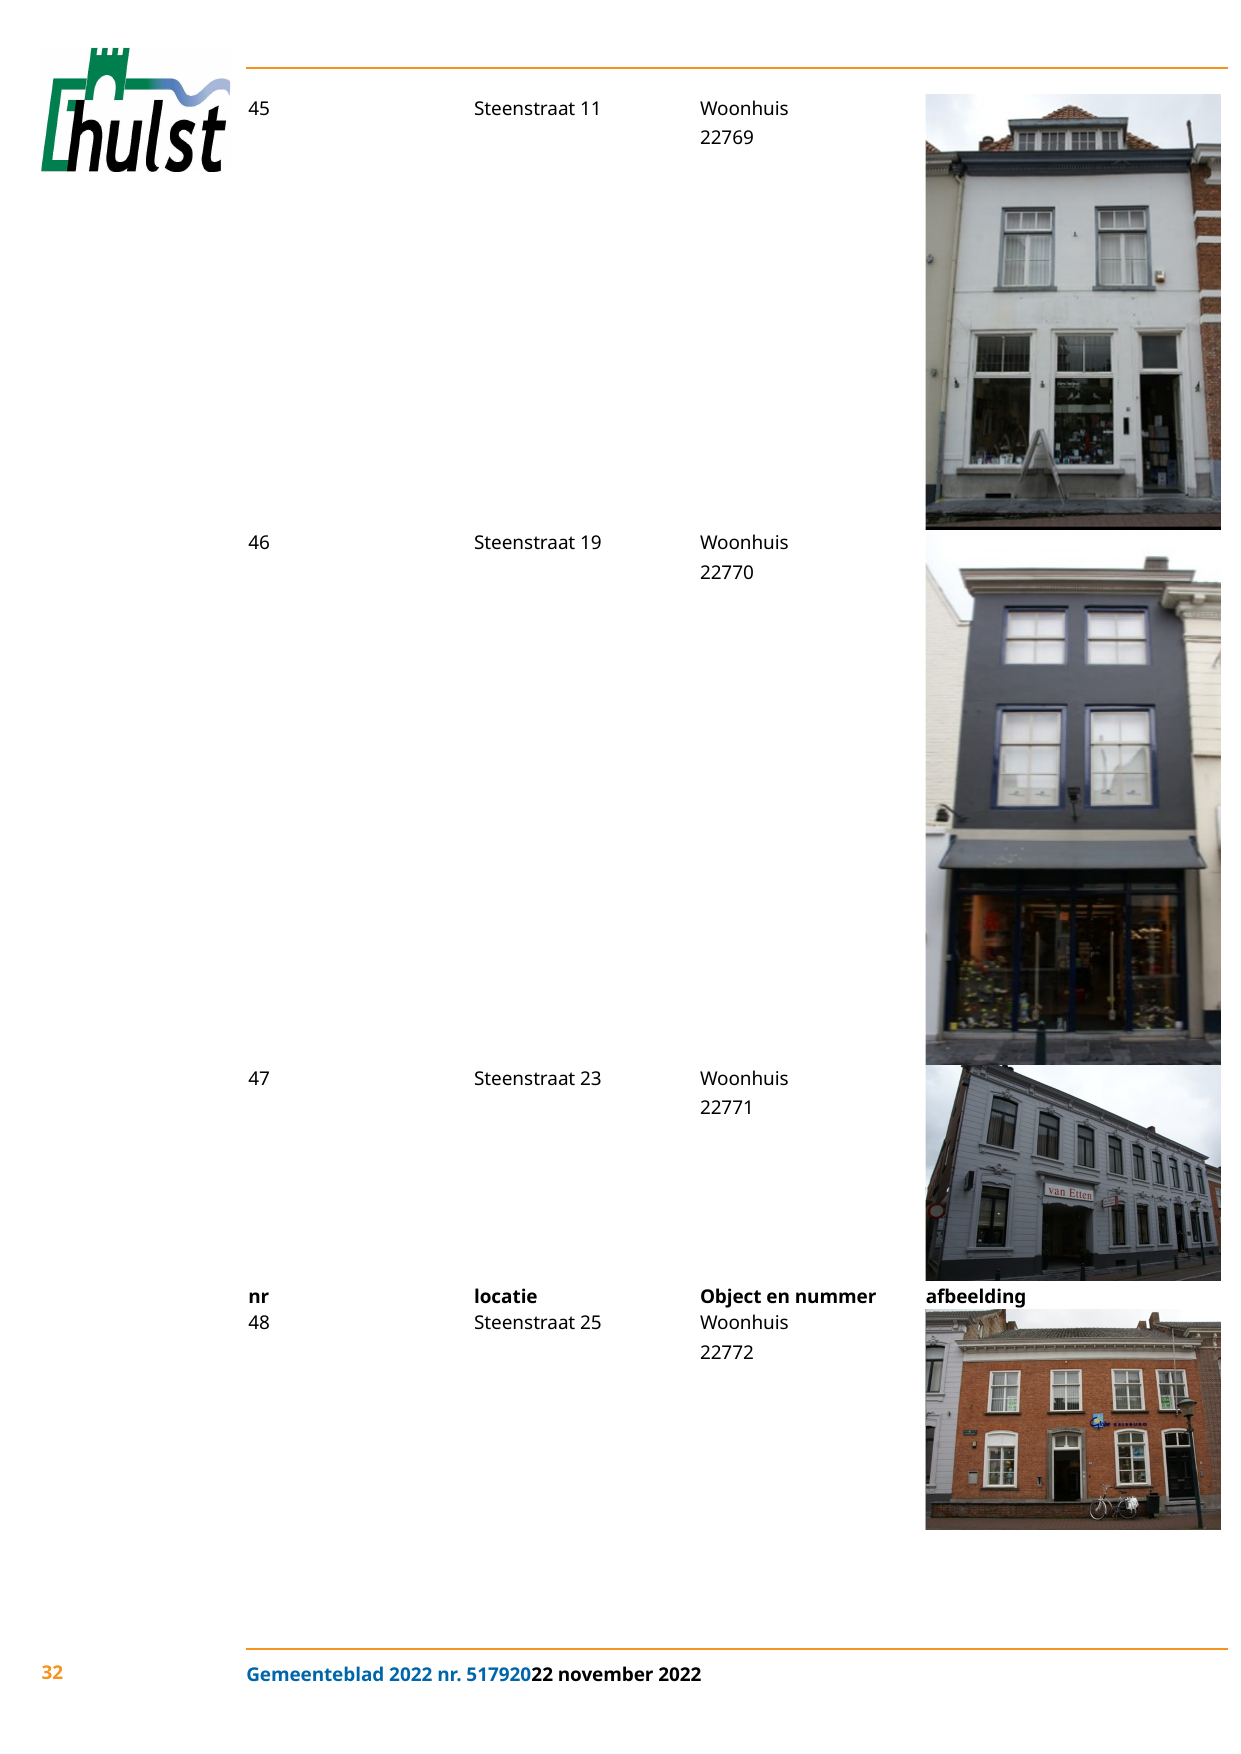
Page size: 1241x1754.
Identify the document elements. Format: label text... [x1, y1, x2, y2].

table_cell 48 [248, 1309, 474, 1530]
table_cell Steenstraat 25 [474, 1309, 700, 1530]
table_header Object en nummer [700, 1284, 926, 1309]
table_cell Steenstraat 11 [474, 95, 700, 529]
table_header nr [248, 1284, 474, 1309]
picture [925, 94, 1221, 1281]
table_header afbeelding [926, 1284, 1152, 1309]
table_cell Woonhuis 22770 [700, 530, 925, 1065]
table_cell Woonhuis 22769 [700, 95, 925, 529]
picture [925, 1309, 1221, 1530]
table_cell 47 [248, 1065, 474, 1280]
table_cell Steenstraat 19 [474, 530, 700, 1065]
table_cell Woonhuis 22772 [700, 1309, 925, 1530]
table_header locatie [474, 1284, 700, 1309]
picture [41, 47, 231, 172]
table_cell 46 [248, 530, 474, 1065]
table_cell Steenstraat 23 [474, 1065, 700, 1280]
table_cell 45 [248, 95, 474, 529]
table_cell Woonhuis 22771 [700, 1065, 925, 1280]
